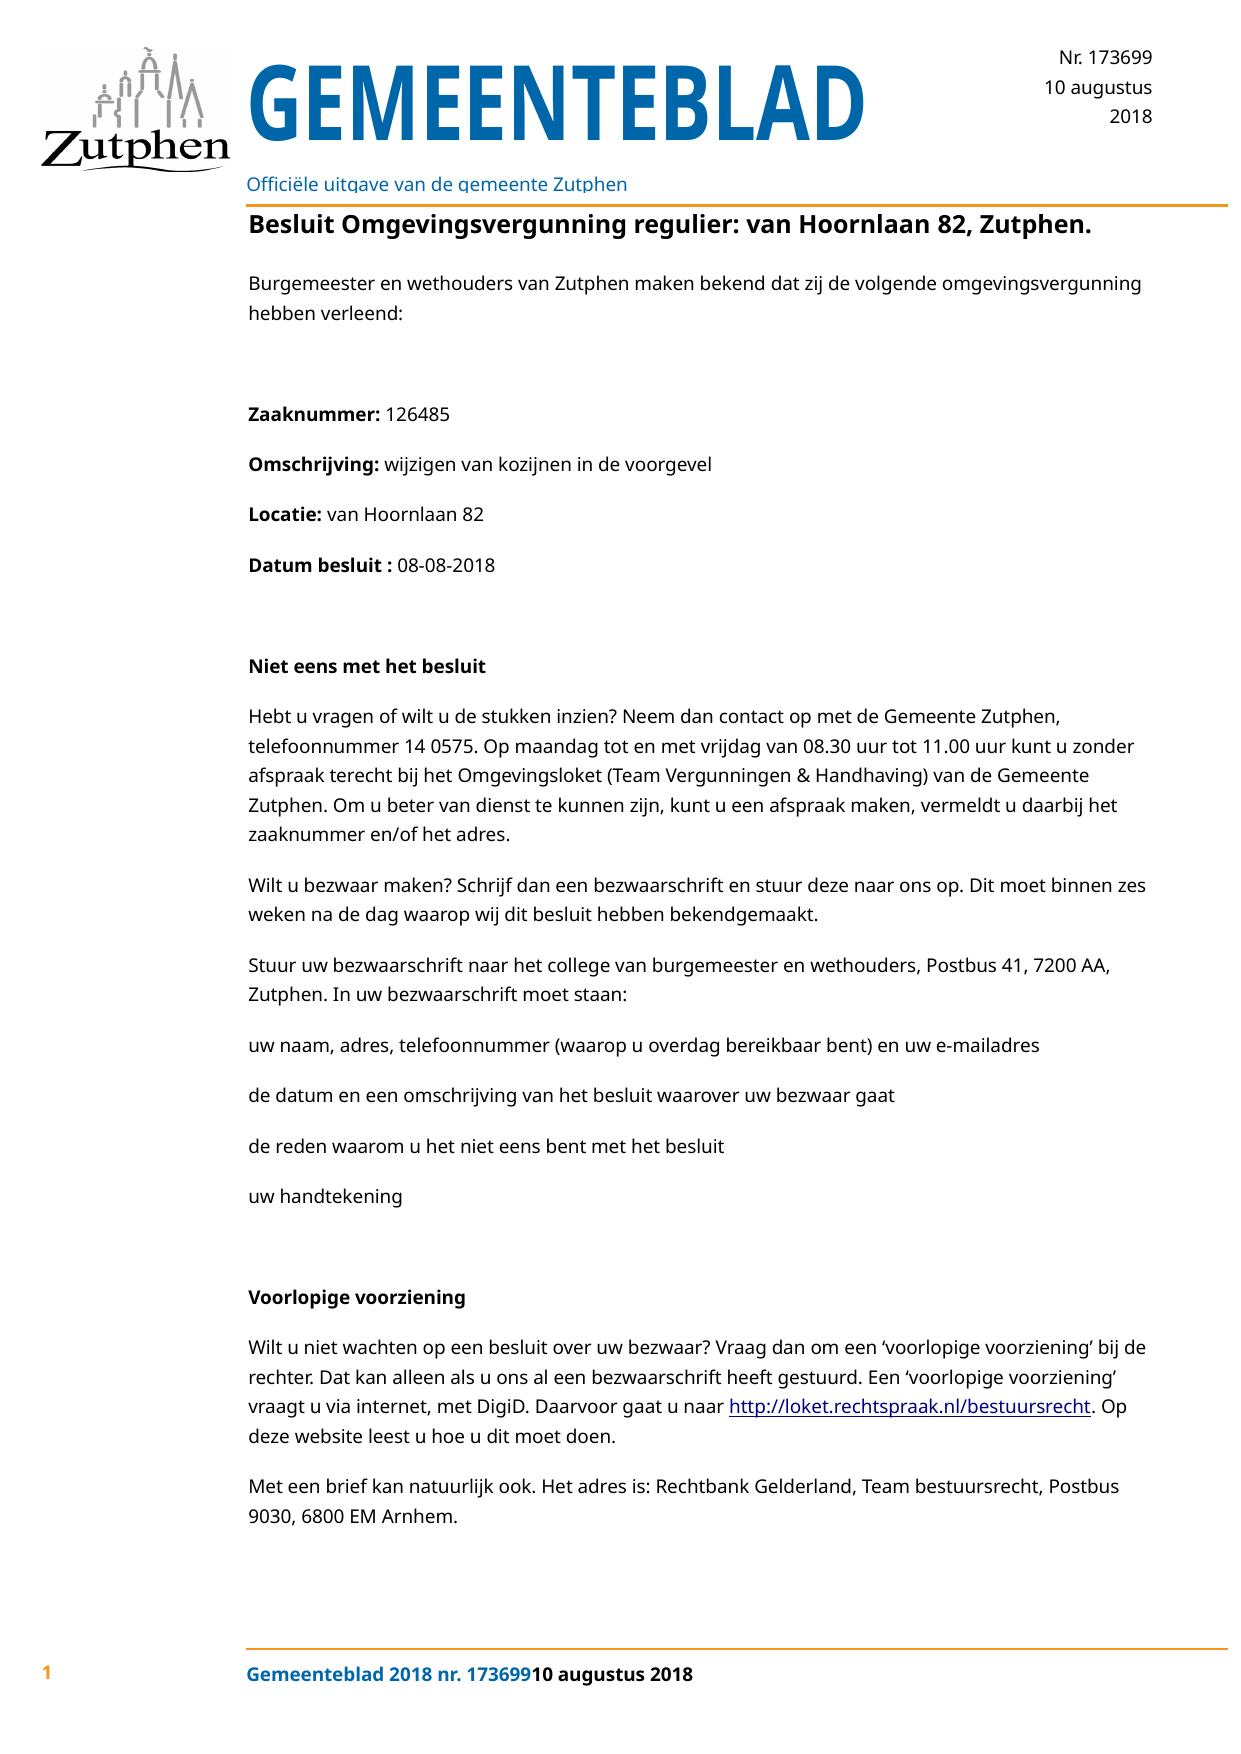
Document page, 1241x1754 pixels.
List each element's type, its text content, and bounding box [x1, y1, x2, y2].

text Locatie: van Hoornlaan 82 [248, 502, 1152, 527]
text de datum en een omschrijving van het besluit waarover uw bezwaar gaat [248, 1082, 1152, 1108]
text Wilt u niet wachten op een besluit over uw bezwaar? Vraag dan om een ‘voorlopige voorziening’ bij de rechter. Dat kan alleen als u ons al een bezwaarschrift heeft gestuurd. Een ‘voorlopige voorziening’ vraagt u via internet, met DigiD. Daarvoor gaat u naar http://loket.rechtspraak.nl/bestuursrecht. Op deze website leest u hoe u dit moet doen. [248, 1334, 1152, 1449]
text uw naam, adres, telefoonnummer (waarop u overdag bereikbaar bent) en uw e-mailadres [248, 1032, 1152, 1058]
text Hebt u vragen of wilt u de stukken inzien? Neem dan contact op met de Gemeente Zutphen, telefoonnummer 14 0575. Op maandag tot en met vrijdag van 08.30 uur tot 11.00 uur kunt u zonder afspraak terecht bij het Omgevingsloket (Team Vergunningen & Handhaving) van de Gemeente Zutphen. Om u beter van dienst te kunnen zijn, kunt u een afspraak maken, vermeldt u daarbij het zaaknummer en/of het adres. [248, 703, 1152, 847]
text de reden waarom u het niet eens bent met het besluit [248, 1133, 1152, 1158]
text uw handtekening [248, 1183, 1152, 1209]
text Zaaknummer: 126485 [248, 401, 1152, 426]
text Niet eens met het besluit [248, 653, 1152, 678]
text Datum besluit : 08-08-2018 [248, 552, 1152, 578]
picture [41, 47, 231, 172]
text Voorlopige voorziening [248, 1284, 1152, 1310]
text Wilt u bezwaar maken? Schrijf dan een bezwaarschrift en stuur deze naar ons op. Dit moet binnen zes weken na de dag waarop wij dit besluit hebben bekendgemaakt. [248, 872, 1152, 927]
text Omschrijving: wijzigen van kozijnen in de voorgevel [248, 451, 1152, 477]
text Met een brief kan natuurlijk ook. Het adres is: Rechtbank Gelderland, Team bestuursrecht, Postbus 9030, 6800 EM Arnhem. [248, 1474, 1152, 1529]
text Burgemeester en wethouders van Zutphen maken bekend dat zij de volgende omgevingsvergunning hebben verleend: [248, 270, 1152, 326]
text Stuur uw bezwaarschrift naar het college van burgemeester en wethouders, Postbus 41, 7200 AA, Zutphen. In uw bezwaarschrift moet staan: [248, 952, 1152, 1007]
text Besluit Omgevingsvergunning regulier: van Hoornlaan 82, Zutphen. [248, 207, 1152, 241]
